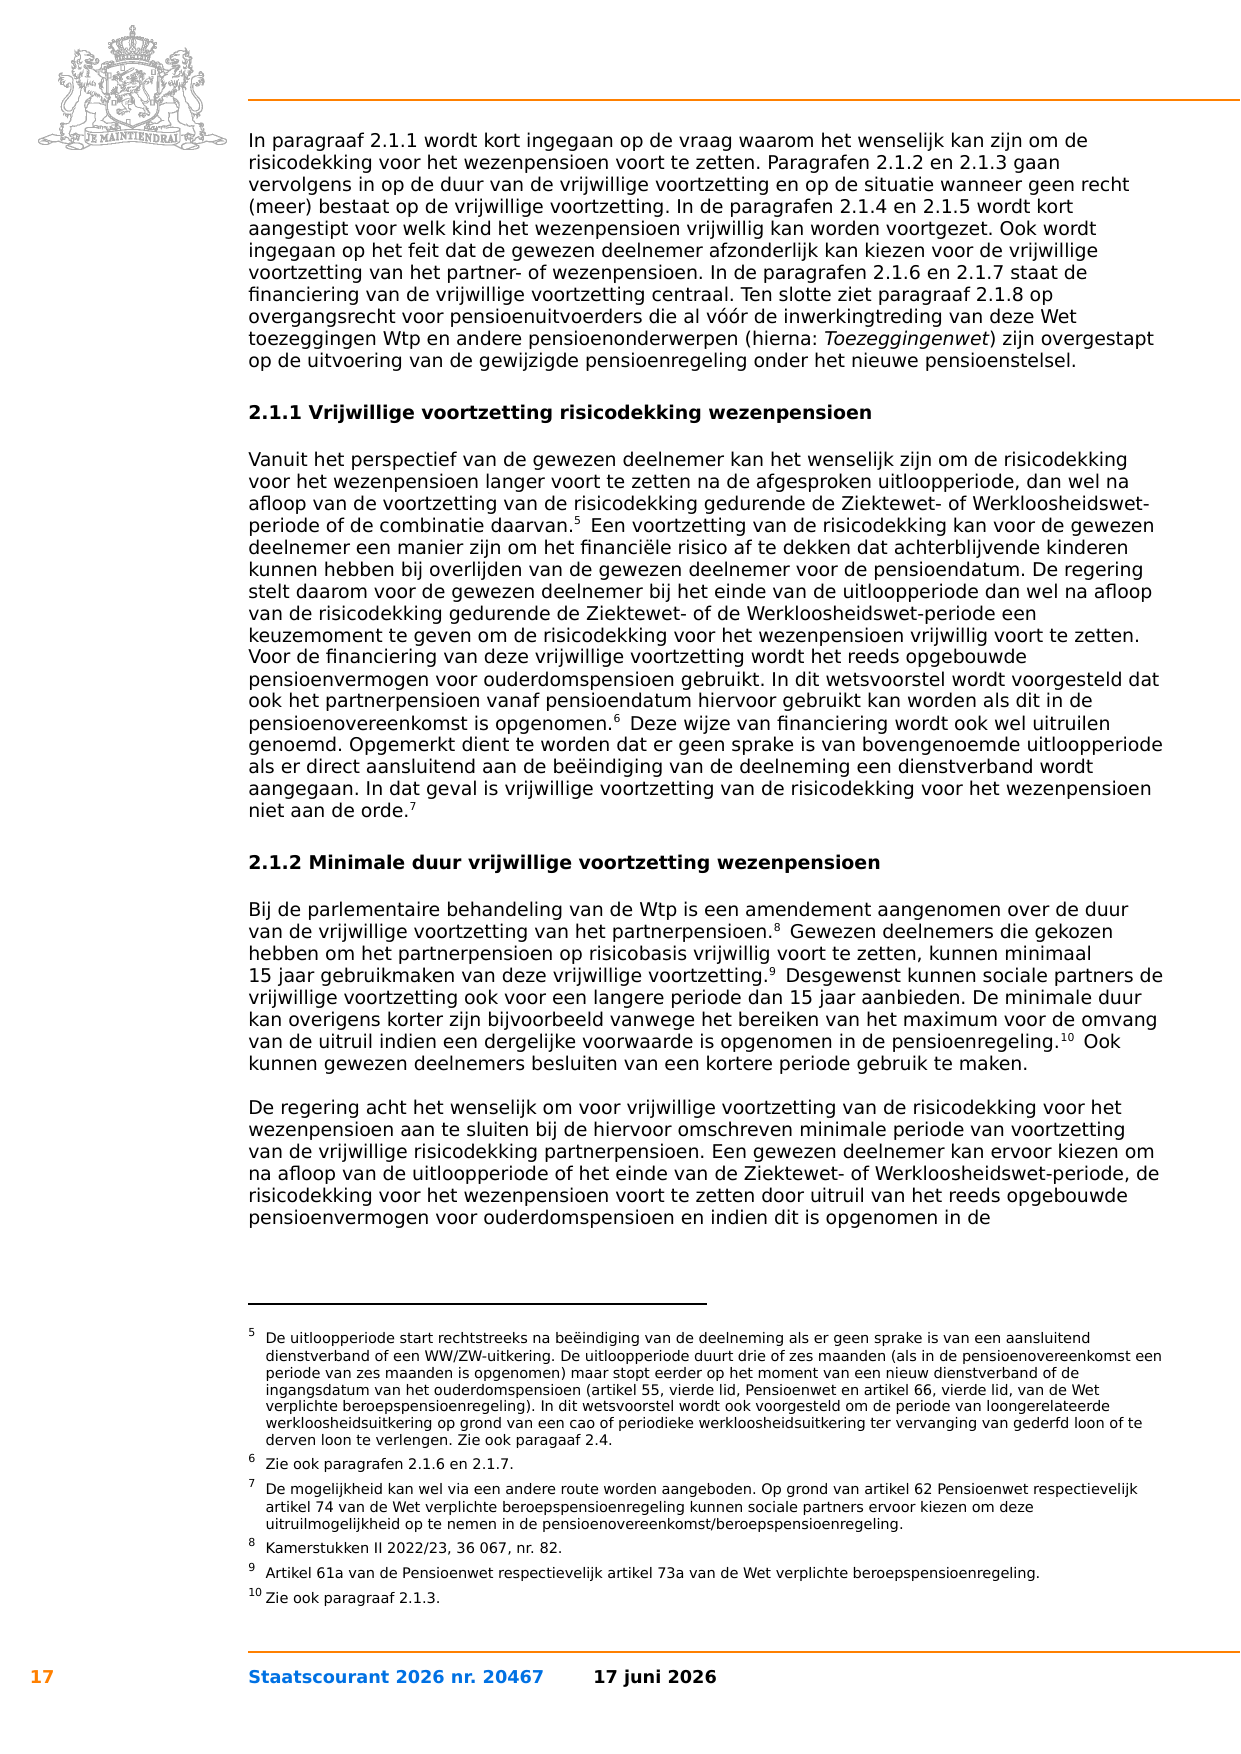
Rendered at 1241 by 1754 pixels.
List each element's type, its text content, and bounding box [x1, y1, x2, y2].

text In paragraaf 2.1.1 wordt kort ingegaan op de vraag waarom het wenselijk kan zijn om de risicodekking voor het wezenpensioen voort te zetten. Paragrafen 2.1.2 en 2.1.3 gaan vervolgens in op de duur van de vrijwillige voortzetting en op de situatie wanneer geen recht (meer) bestaat op de vrijwillige voortzetting. In de paragrafen 2.1.4 en 2.1.5 wordt kort aangestipt voor welk kind het wezenpensioen vrijwillig kan worden voortgezet. Ook wordt ingegaan op het feit dat de gewezen deelnemer afzonderlijk kan kiezen voor de vrijwillige voortzetting van het partner- of wezenpensioen. In de paragrafen 2.1.6 en 2.1.7 staat de financiering van de vrijwillige voortzetting centraal. Ten slotte ziet paragraaf 2.1.8 op overgangsrecht voor pensioenuitvoerders die al vóór de inwerkingtreding van deze Wet toezeggingen Wtp en andere pensioenonderwerpen (hierna: Toezeggingenwet) zijn overgestapt op de uitvoering van de gewijzigde pensioenregeling onder het nieuwe pensioenstelsel. [248, 130, 1163, 372]
text Vanuit het perspectief van de gewezen deelnemer kan het wenselijk zijn om de risicodekking voor het wezenpensioen langer voort te zetten na de afgesproken uitloopperiode, dan wel na afloop van de voortzetting van de risicodekking gedurende de Ziektewet- of Werkloosheidswet-periode of de combinatie daarvan. Een voortzetting van de risicodekking kan voor de gewezen deelnemer een manier zijn om het financiële risico af te dekken dat achterblijvende kinderen kunnen hebben bij overlijden van de gewezen deelnemer voor de pensioendatum. De regering stelt daarom voor de gewezen deelnemer bij het einde van de uitloopperiode dan wel na afloop van de risicodekking gedurende de Ziektewet- of de Werkloosheidswet-periode een keuzemoment te geven om de risicodekking voor het wezenpensioen vrijwillig voort te zetten. Voor de financiering van deze vrijwillige voortzetting wordt het reeds opgebouwde pensioenvermogen voor ouderdomspensioen gebruikt. In dit wetsvoorstel wordt voorgesteld dat ook het partnerpensioen vanaf pensioendatum hiervoor gebruikt kan worden als dit in de pensioenovereenkomst is opgenomen. Deze wijze van financiering wordt ook wel uitruilen genoemd. Opgemerkt dient te worden dat er geen sprake is van bovengenoemde uitloopperiode als er direct aansluitend aan de beëindiging van de deelneming een dienstverband wordt aangegaan. In dat geval is vrijwillige voortzetting van de risicodekking voor het wezenpensioen niet aan de orde. [248, 449, 1163, 822]
text De uitloopperiode start rechtstreeks na beëindiging van de deelneming als er geen sprake is van een aansluitend dienstverband of een WW/ZW-uitkering. De uitloopperiode duurt drie of zes maanden (als in de pensioenovereenkomst een periode van zes maanden is opgenomen) maar stopt eerder op het moment van een nieuw dienstverband of de ingangsdatum van het ouderdomspensioen (artikel 55, vierde lid, Pensioenwet en artikel 66, vierde lid, van de Wet verplichte beroepspensioenregeling). In dit wetsvoorstel wordt ook voorgesteld om de periode van loongerelateerde werkloosheidsuitkering op grond van een cao of periodieke werkloosheidsuitkering ter vervanging van gederfd loon of te derven loon te verlengen. Zie ook paragaaf 2.4. [248, 1326, 1163, 1449]
text Artikel 61a van de Pensioenwet respectievelijk artikel 73a van de Wet verplichte beroepspensioenregeling. [248, 1561, 1163, 1583]
picture [38, 25, 227, 150]
text Zie ook paragrafen 2.1.6 en 2.1.7. [248, 1452, 1163, 1474]
text Bij de parlementaire behandeling van de Wtp is een amendement aangenomen over de duur van de vrijwillige voortzetting van het partnerpensioen. Gewezen deelnemers die gekozen hebben om het partnerpensioen op risicobasis vrijwillig voort te zetten, kunnen minimaal 15 jaar gebruikmaken van deze vrijwillige voortzetting. Desgewenst kunnen sociale partners de vrijwillige voortzetting ook voor een langere periode dan 15 jaar aanbieden. De minimale duur kan overigens korter zijn bijvoorbeeld vanwege het bereiken van het maximum voor de omvang van de uitruil indien een dergelijke voorwaarde is opgenomen in de pensioenregeling. Ook kunnen gewezen deelnemers besluiten van een kortere periode gebruik te maken. [248, 899, 1163, 1075]
text Kamerstukken II 2022/23, 36 067, nr. 82. [248, 1536, 1163, 1558]
text De mogelijkheid kan wel via een andere route worden aangeboden. Op grond van artikel 62 Pensioenwet respectievelijk artikel 74 van de Wet verplichte beroepspensioenregeling kunnen sociale partners ervoor kiezen om deze uitruilmogelijkheid op te nemen in de pensioenovereenkomst/beroepspensioenregeling. [248, 1477, 1163, 1533]
subtitle 2.1.1 Vrijwillige voortzetting risicodekking wezenpensioen [248, 402, 1163, 424]
subtitle 2.1.2 Minimale duur vrijwillige voortzetting wezenpensioen [248, 852, 1163, 874]
text Zie ook paragraaf 2.1.3. [248, 1586, 1163, 1608]
text De regering acht het wenselijk om voor vrijwillige voortzetting van de risicodekking voor het wezenpensioen aan te sluiten bij de hiervoor omschreven minimale periode van voortzetting van de vrijwillige risicodekking partnerpensioen. Een gewezen deelnemer kan ervoor kiezen om na afloop van de uitloopperiode of het einde van de Ziektewet- of Werkloosheidswet-periode, de risicodekking voor het wezenpensioen voort te zetten door uitruil van het reeds opgebouwde pensioenvermogen voor ouderdomspensioen en indien dit is opgenomen in de [248, 1097, 1163, 1251]
